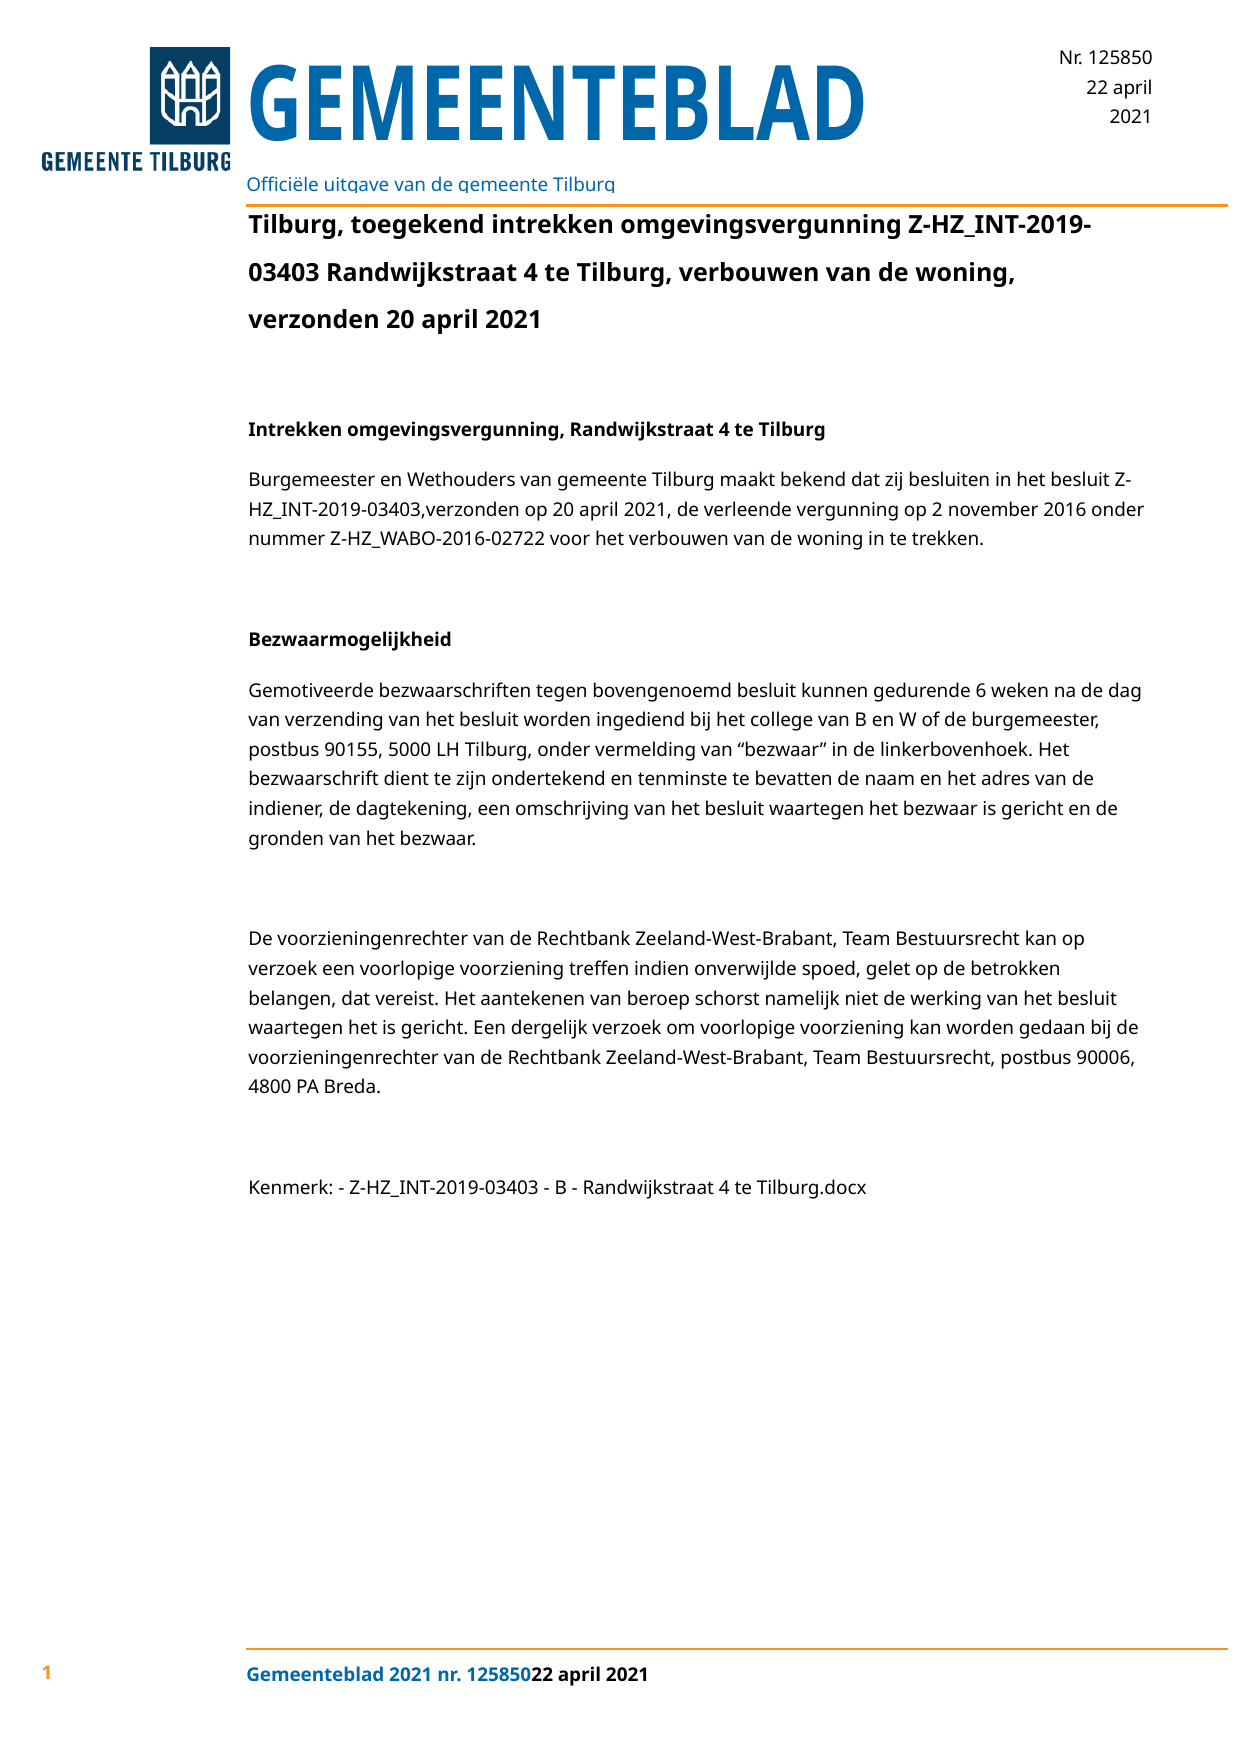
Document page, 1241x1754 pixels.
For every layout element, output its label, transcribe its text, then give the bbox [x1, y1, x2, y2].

text Bezwaarmogelijkheid [248, 626, 1152, 652]
text Kenmerk: - Z-HZ_INT-2019-03403 - B - Randwijkstraat 4 te Tilburg.docx [248, 1174, 1152, 1200]
text Tilburg, toegekend intrekken omgevingsvergunning Z-HZ_INT-2019-03403 Randwijkstraat 4 te Tilburg, verbouwen van de woning, verzonden 20 april 2021 [248, 207, 1152, 336]
text De voorzieningenrechter van de Rechtbank Zeeland-West-Brabant, Team Bestuursrecht kan op verzoek een voorlopige voorziening treffen indien onverwijlde spoed, gelet op de betrokken belangen, dat vereist. Het aantekenen van beroep schorst namelijk niet de werking van het besluit waartegen het is gericht. Een dergelijk verzoek om voorlopige voorziening kan worden gedaan bij de voorzieningenrechter van de Rechtbank Zeeland-West-Brabant, Team Bestuursrecht, postbus 90006, 4800 PA Breda. [248, 926, 1152, 1099]
text Intrekken omgevingsvergunning, Randwijkstraat 4 te Tilburg [248, 416, 1152, 442]
text Gemotiveerde bezwaarschriften tegen bovengenoemd besluit kunnen gedurende 6 weken na de dag van verzending van het besluit worden ingediend bij het college van B en W of de burgemeester, postbus 90155, 5000 LH Tilburg, onder vermelding van “bezwaar” in de linkerbovenhoek. Het bezwaarschrift dient te zijn ondertekend en tenminste te bevatten de naam en het adres van de indiener, de dagtekening, een omschrijving van het besluit waartegen het bezwaar is gericht en de gronden van het bezwaar. [248, 677, 1152, 850]
picture [41, 47, 231, 172]
text Burgemeester en Wethouders van gemeente Tilburg maakt bekend dat zij besluiten in het besluit Z-HZ_INT-2019-03403,verzonden op 20 april 2021, de verleende vergunning op 2 november 2016 onder nummer Z-HZ_WABO-2016-02722 voor het verbouwen van de woning in te trekken. [248, 466, 1152, 551]
